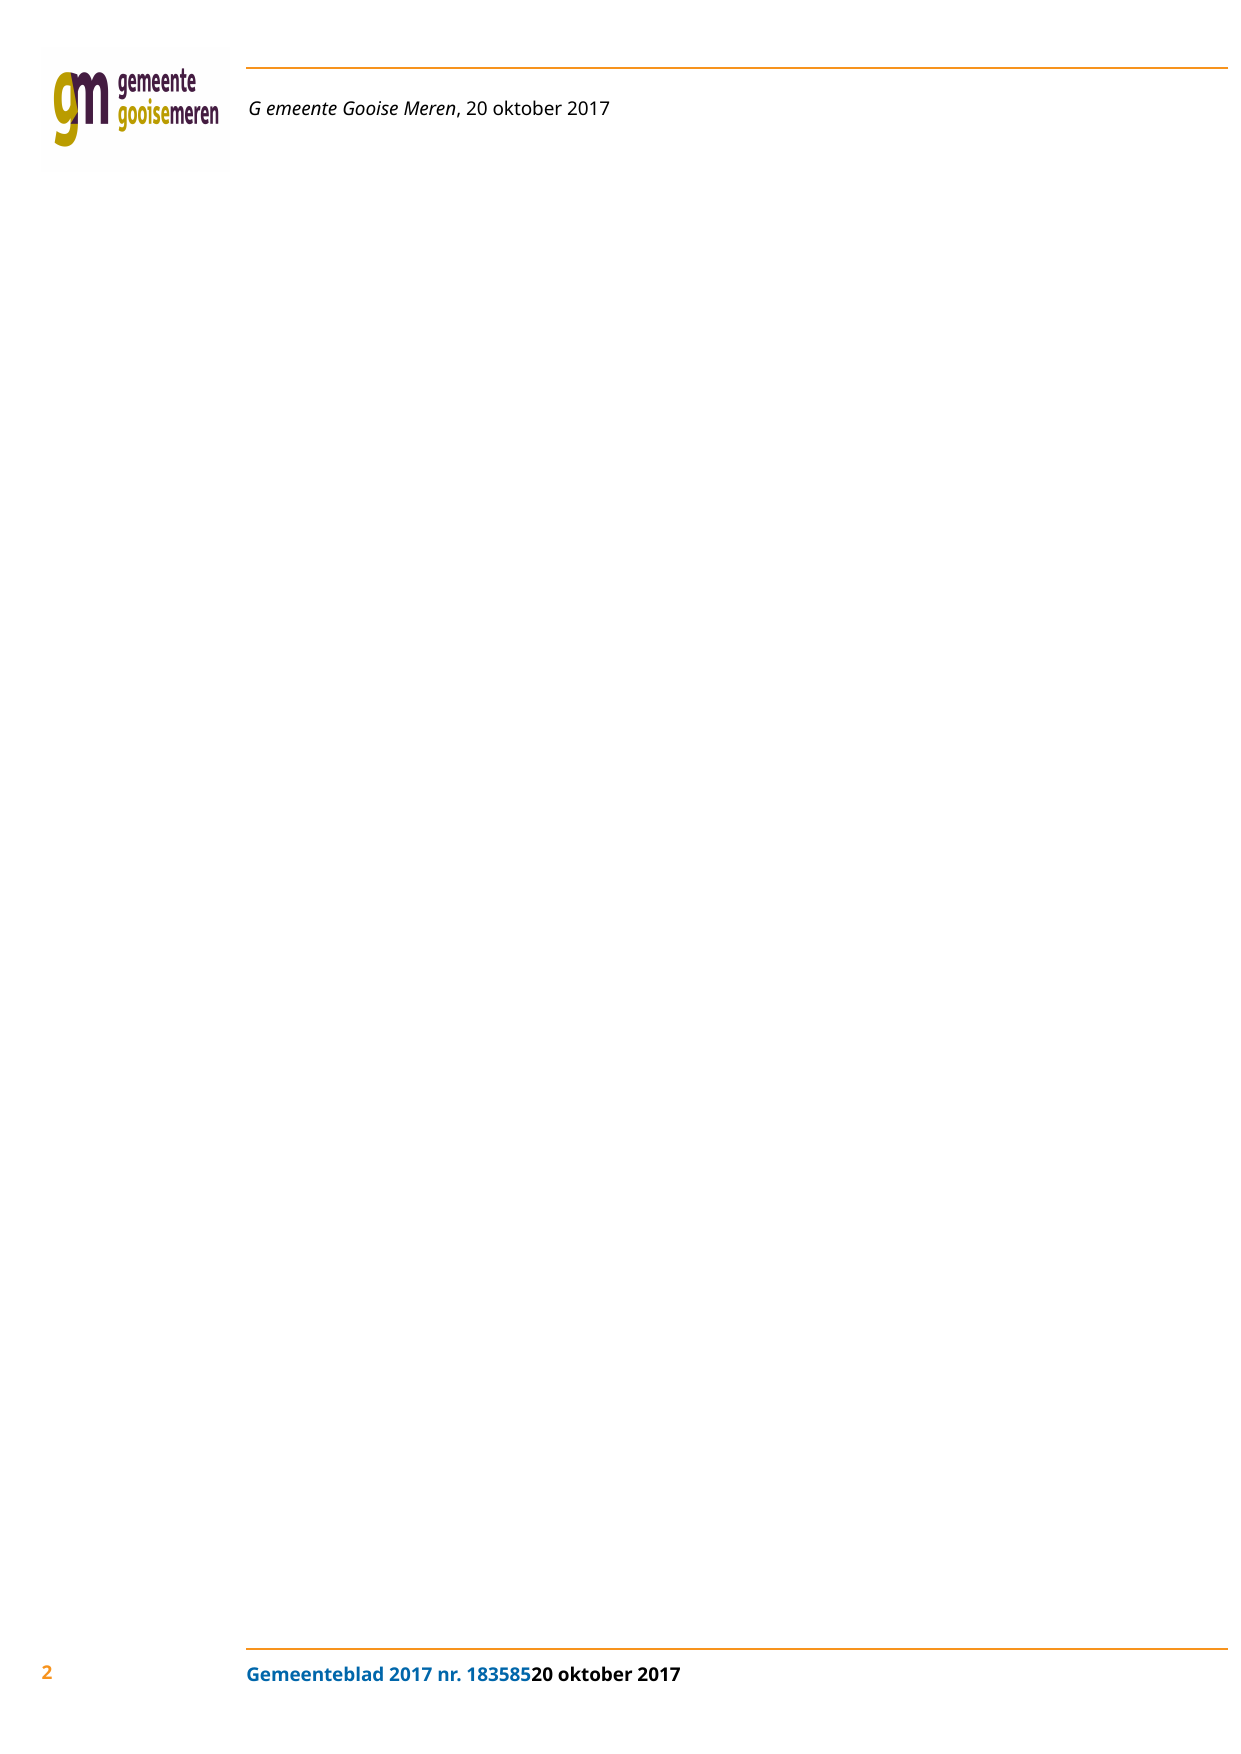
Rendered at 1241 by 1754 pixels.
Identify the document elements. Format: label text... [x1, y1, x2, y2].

text G emeente Gooise Meren, 20 oktober 2017 [248, 95, 1152, 121]
picture [41, 47, 231, 172]
